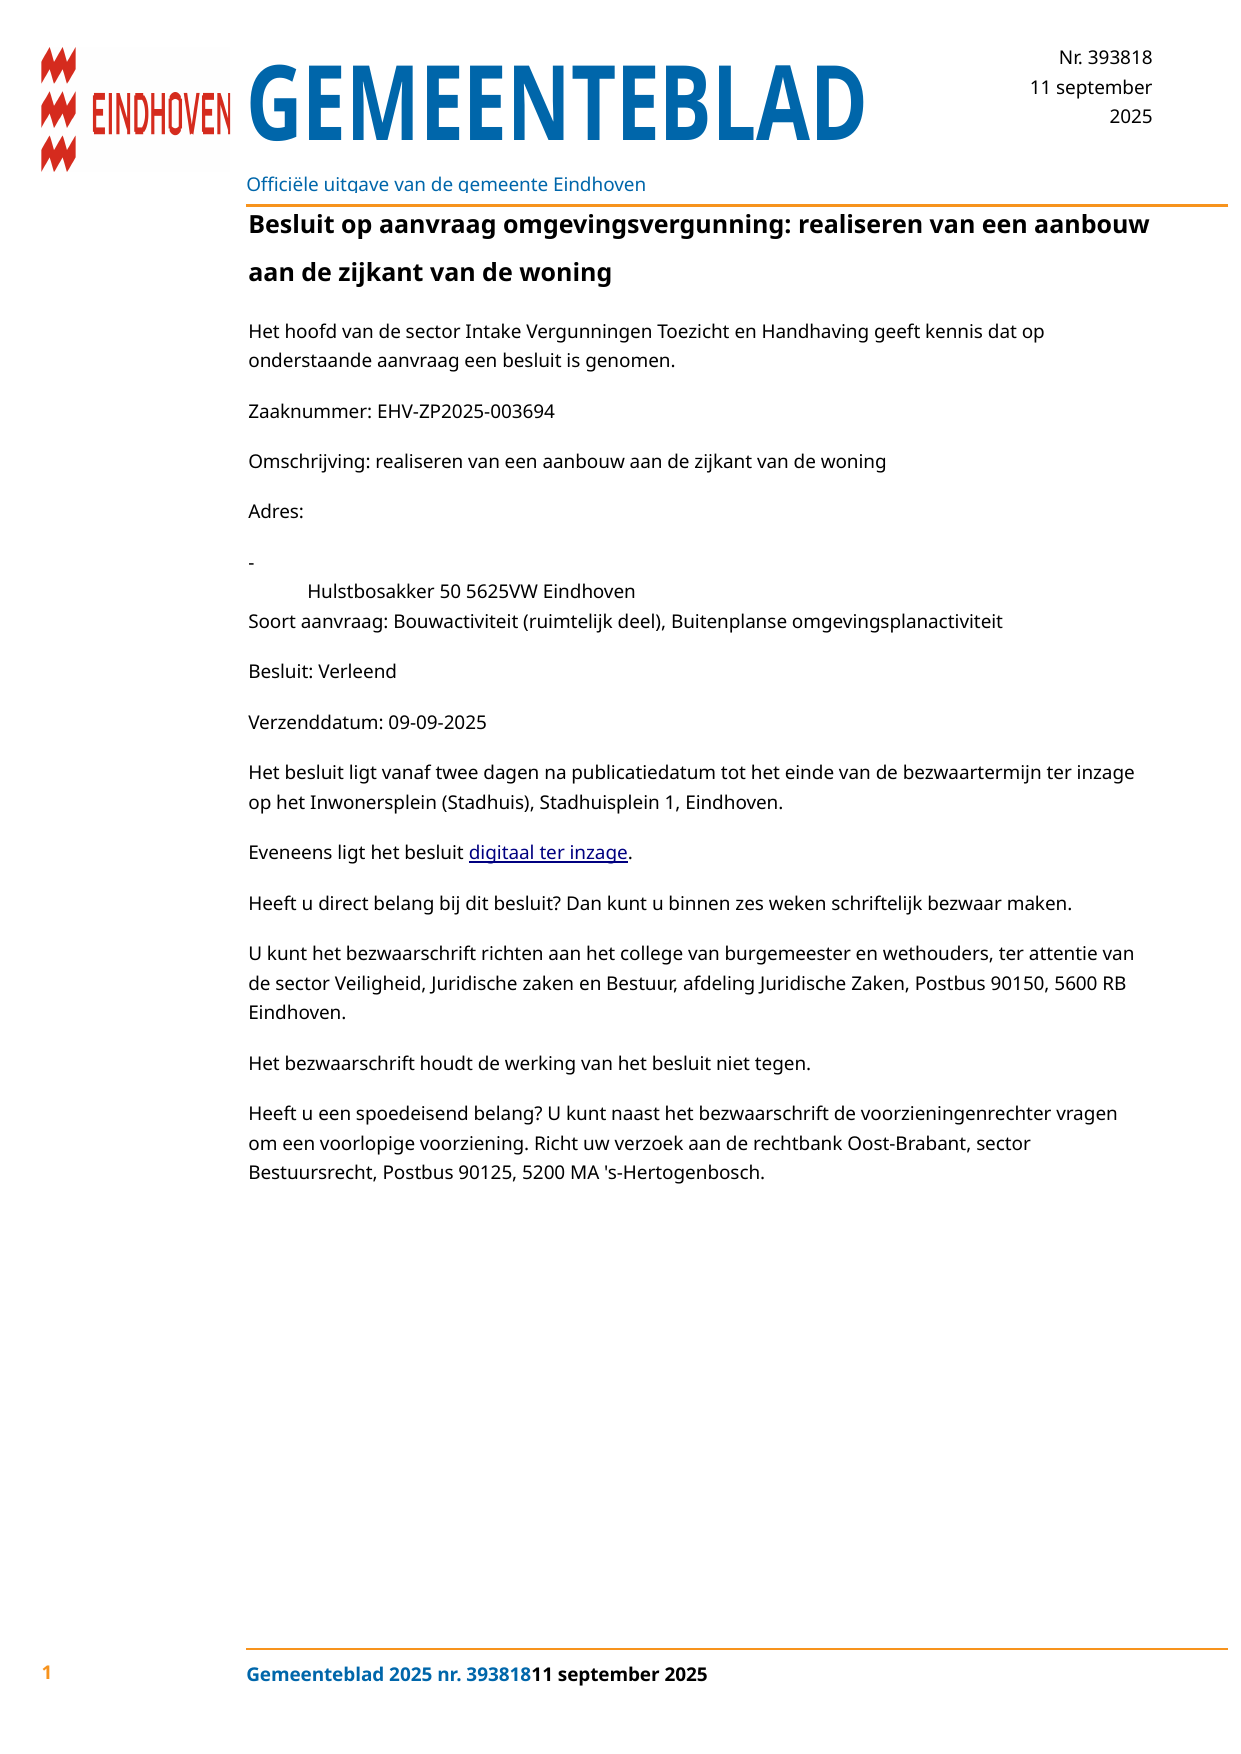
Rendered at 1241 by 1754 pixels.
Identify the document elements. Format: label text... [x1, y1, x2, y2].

text Het hoofd van de sector Intake Vergunningen Toezicht en Handhaving geeft kennis dat op onderstaande aanvraag een besluit is genomen. [248, 318, 1152, 373]
text Verzenddatum: 09-09-2025 [248, 709, 1152, 735]
picture [41, 47, 231, 172]
text Omschrijving: realiseren van een aanbouw aan de zijkant van de woning [248, 448, 1152, 474]
text Soort aanvraag: Bouwactiviteit (ruimtelijk deel), Buitenplanse omgevingsplanactiviteit [248, 608, 1152, 634]
text Eveneens ligt het besluit digitaal ter inzage. [248, 839, 1152, 865]
text Adres: [248, 499, 1152, 524]
list Hulstbosakker 50 5625VW Eindhoven [248, 579, 1152, 604]
text Het bezwaarschrift houdt de werking van het besluit niet tegen. [248, 1050, 1152, 1076]
text Zaaknummer: EHV-ZP2025-003694 [248, 398, 1152, 424]
text U kunt het bezwaarschrift richten aan het college van burgemeester en wethouders, ter attentie van de sector Veiligheid, Juridische zaken en Bestuur, afdeling Juridische Zaken, Postbus 90150, 5600 RB Eindhoven. [248, 940, 1152, 1025]
text Besluit: Verleend [248, 659, 1152, 684]
text Besluit op aanvraag omgevingsvergunning: realiseren van een aanbouw aan de zijkant van de woning [248, 207, 1152, 288]
text Heeft u direct belang bij dit besluit? Dan kunt u binnen zes weken schriftelijk bezwaar maken. [248, 890, 1152, 916]
text Heeft u een spoedeisend belang? U kunt naast het bezwaarschrift de voorzieningenrechter vragen om een voorlopige voorziening. Richt uw verzoek aan de rechtbank Oost-Brabant, sector Bestuursrecht, Postbus 90125, 5200 MA 's-Hertogenbosch. [248, 1100, 1152, 1185]
text Het besluit ligt vanaf twee dagen na publicatiedatum tot het einde van de bezwaartermijn ter inzage op het Inwonersplein (Stadhuis), Stadhuisplein 1, Eindhoven. [248, 759, 1152, 815]
